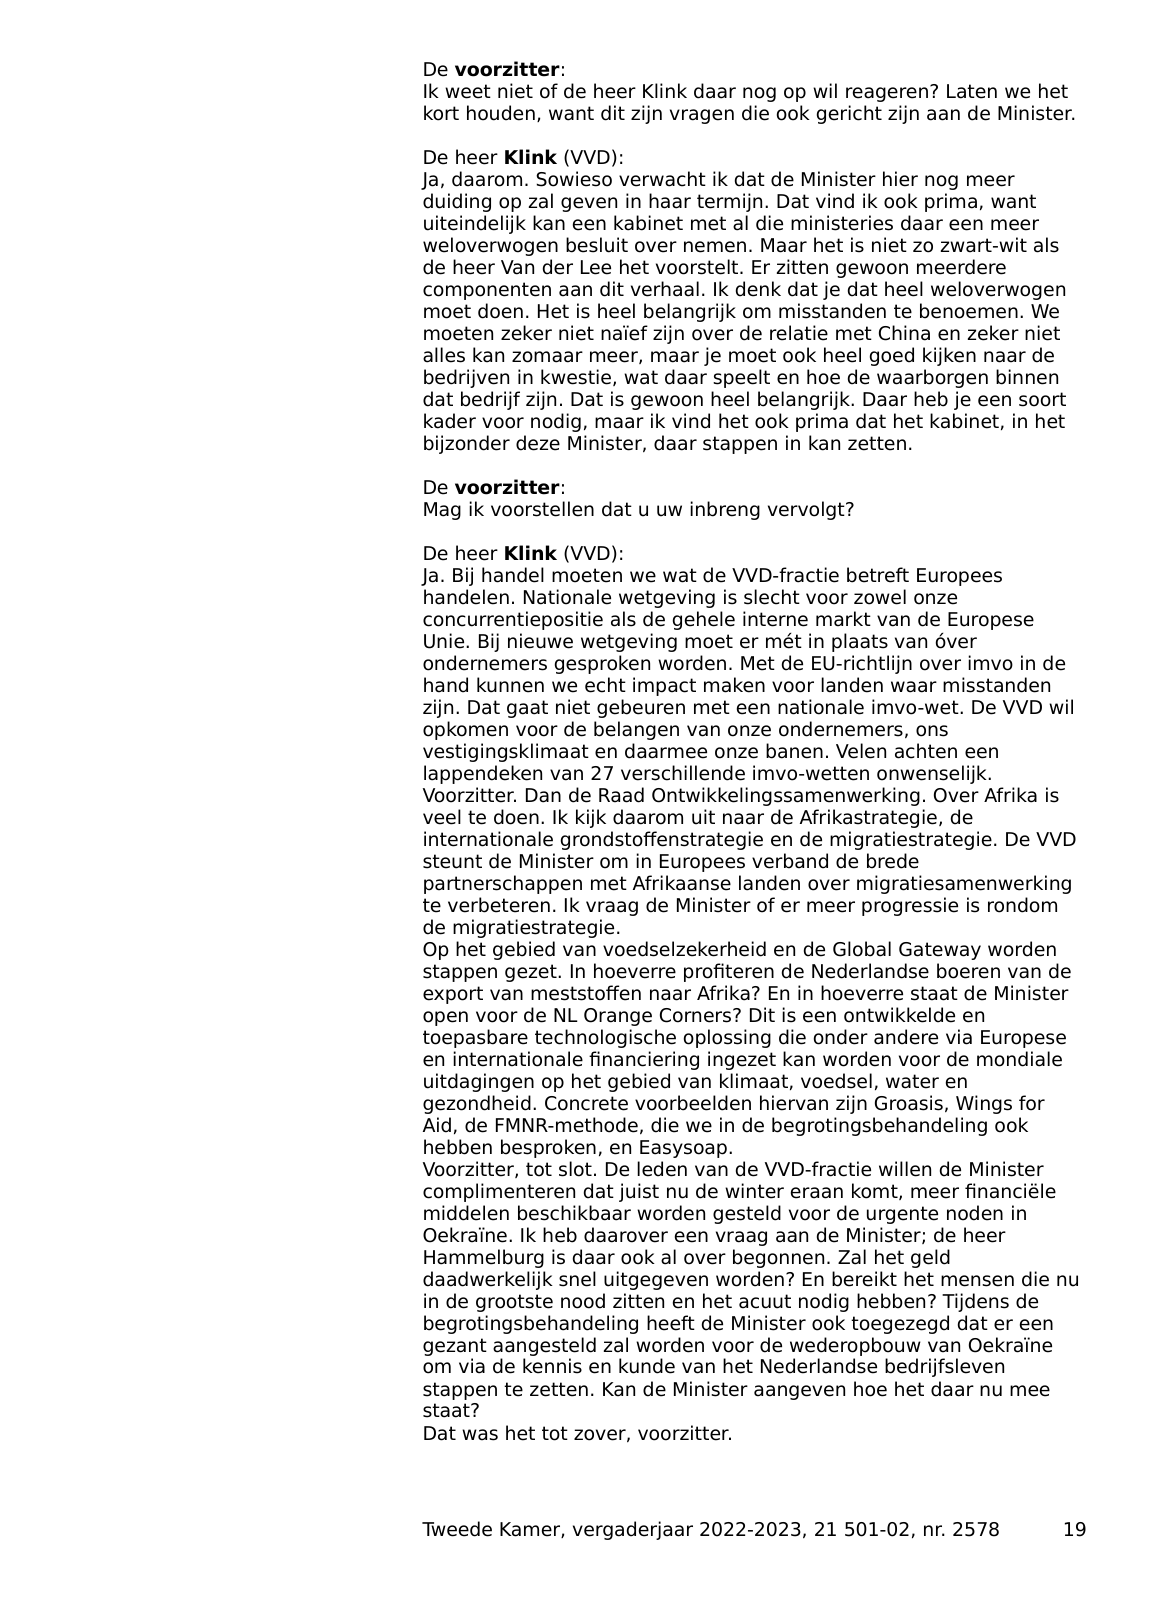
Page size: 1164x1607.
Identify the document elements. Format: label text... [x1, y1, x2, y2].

text Voorzitter, tot slot. De leden van de VVD-fractie willen de Minister complimenteren dat juist nu de winter eraan komt, meer financiële middelen beschikbaar worden gesteld voor de urgente noden in Oekraïne. Ik heb daarover een vraag aan de Minister; de heer Hammelburg is daar ook al over begonnen. Zal het geld daadwerkelijk snel uitgegeven worden? En bereikt het mensen die nu in de grootste nood zitten en het acuut nodig hebben? Tijdens de begrotingsbehandeling heeft de Minister ook toegezegd dat er een gezant aangesteld zal worden voor de wederopbouw van Oekraïne om via de kennis en kunde van het Nederlandse bedrijfsleven stappen te zetten. Kan de Minister aangeven hoe het daar nu mee staat? [422, 1159, 1087, 1422]
text Ik weet niet of de heer Klink daar nog op wil reageren? Laten we het kort houden, want dit zijn vragen die ook gericht zijn aan de Minister. [422, 81, 1087, 125]
text Mag ik voorstellen dat u uw inbreng vervolgt? [422, 499, 1087, 521]
text Dat was het tot zover, voorzitter. [422, 1422, 1087, 1444]
text Voorzitter. Dan de Raad Ontwikkelingssamenwerking. Over Afrika is veel te doen. Ik kijk daarom uit naar de Afrikastrategie, de internationale grondstoffenstrategie en de migratiestrategie. De VVD steunt de Minister om in Europees verband de brede partnerschappen met Afrikaanse landen over migratiesamenwerking te verbeteren. Ik vraag de Minister of er meer progressie is rondom de migratiestrategie. [422, 785, 1087, 939]
text De heer Klink (VVD): [422, 543, 1087, 565]
text De voorzitter: [422, 477, 1087, 499]
text De voorzitter: [422, 59, 1087, 81]
text Ja, daarom. Sowieso verwacht ik dat de Minister hier nog meer duiding op zal geven in haar termijn. Dat vind ik ook prima, want uiteindelijk kan een kabinet met al die ministeries daar een meer weloverwogen besluit over nemen. Maar het is niet zo zwart-wit als de heer Van der Lee het voorstelt. Er zitten gewoon meerdere componenten aan dit verhaal. Ik denk dat je dat heel weloverwogen moet doen. Het is heel belangrijk om misstanden te benoemen. We moeten zeker niet naïef zijn over de relatie met China en zeker niet alles kan zomaar meer, maar je moet ook heel goed kijken naar de bedrijven in kwestie, wat daar speelt en hoe de waarborgen binnen dat bedrijf zijn. Dat is gewoon heel belangrijk. Daar heb je een soort kader voor nodig, maar ik vind het ook prima dat het kabinet, in het bijzonder deze Minister, daar stappen in kan zetten. [422, 169, 1087, 455]
text Op het gebied van voedselzekerheid en de Global Gateway worden stappen gezet. In hoeverre profiteren de Nederlandse boeren van de export van meststoffen naar Afrika? En in hoeverre staat de Minister open voor de NL Orange Corners? Dit is een ontwikkelde en toepasbare technologische oplossing die onder andere via Europese en internationale financiering ingezet kan worden voor de mondiale uitdagingen op het gebied van klimaat, voedsel, water en gezondheid. Concrete voorbeelden hiervan zijn Groasis, Wings for Aid, de FMNR-methode, die we in de begrotingsbehandeling ook hebben besproken, en Easysoap. [422, 939, 1087, 1159]
text Ja. Bij handel moeten we wat de VVD-fractie betreft Europees handelen. Nationale wetgeving is slecht voor zowel onze concurrentiepositie als de gehele interne markt van de Europese Unie. Bij nieuwe wetgeving moet er mét in plaats van óver ondernemers gesproken worden. Met de EU-richtlijn over imvo in de hand kunnen we echt impact maken voor landen waar misstanden zijn. Dat gaat niet gebeuren met een nationale imvo-wet. De VVD wil opkomen voor de belangen van onze ondernemers, ons vestigingsklimaat en daarmee onze banen. Velen achten een lappendeken van 27 verschillende imvo-wetten onwenselijk. [422, 565, 1087, 785]
text De heer Klink (VVD): [422, 147, 1087, 169]
